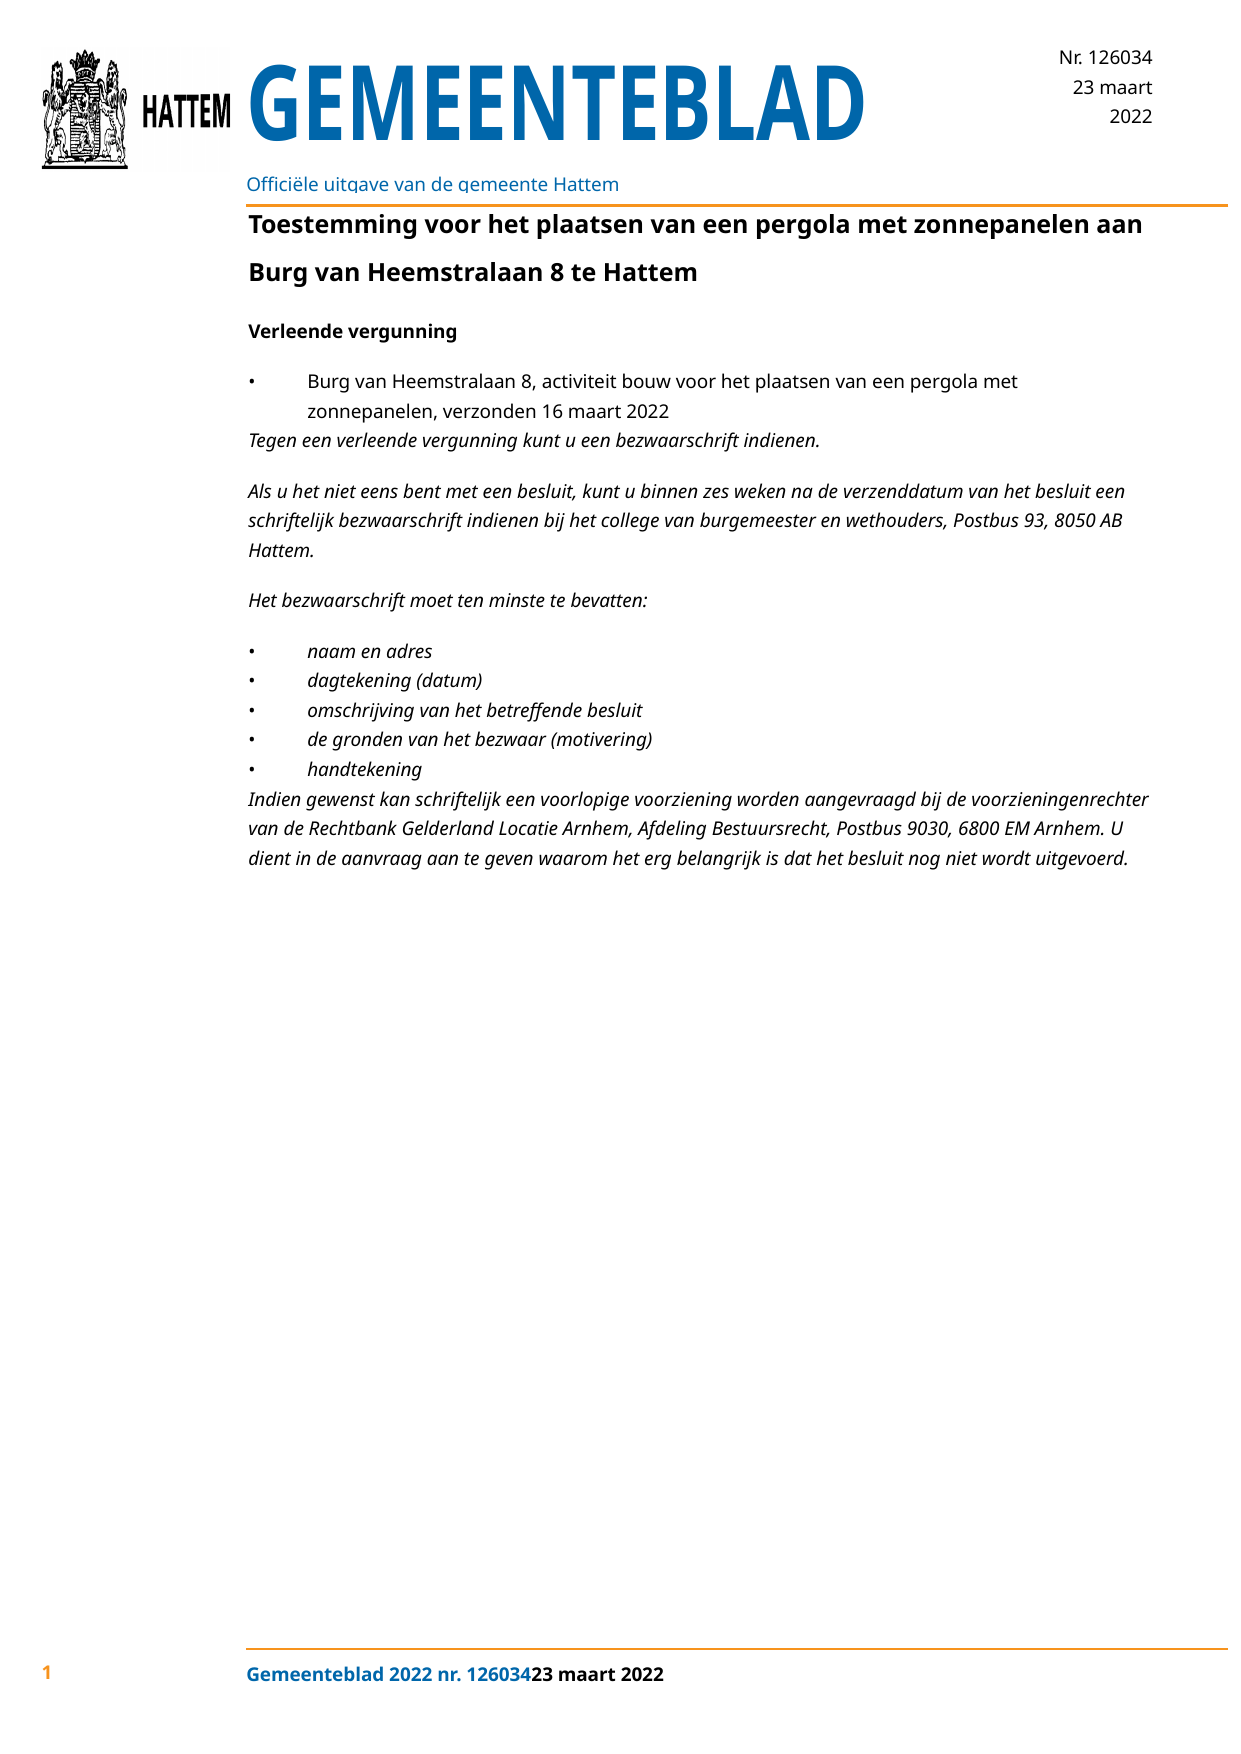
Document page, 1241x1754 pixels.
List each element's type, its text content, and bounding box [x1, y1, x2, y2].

list naam en adres [248, 638, 1152, 664]
list handtekening [248, 756, 1152, 782]
text Toestemming voor het plaatsen van een pergola met zonnepanelen aan Burg van Heemstralaan 8 te Hattem [248, 207, 1152, 288]
text Verleende vergunning [248, 318, 1152, 344]
text Als u het niet eens bent met een besluit, kunt u binnen zes weken na de verzenddatum van het besluit een schriftelijk bezwaarschrift indienen bij het college van burgemeester en wethouders, Postbus 93, 8050 AB Hattem. [248, 478, 1152, 563]
text Tegen een verleende vergunning kunt u een bezwaarschrift indienen. [248, 427, 1152, 453]
picture [41, 47, 231, 172]
list omschrijving van het betreffende besluit [248, 697, 1152, 723]
text Het bezwaarschrift moet ten minste te bevatten: [248, 587, 1152, 613]
list Burg van Heemstralaan 8, activiteit bouw voor het plaatsen van een pergola met zonnepanelen, verzonden 16 maart 2022 [248, 368, 1152, 424]
list de gronden van het bezwaar (motivering) [248, 727, 1152, 752]
list dagtekening (datum) [248, 667, 1152, 693]
text Indien gewenst kan schriftelijk een voorlopige voorziening worden aangevraagd bij de voorzieningenrechter van de Rechtbank Gelderland Locatie Arnhem, Afdeling Bestuursrecht, Postbus 9030, 6800 EM Arnhem. U dient in de aanvraag aan te geven waarom het erg belangrijk is dat het besluit nog niet wordt uitgevoerd. [248, 786, 1152, 871]
